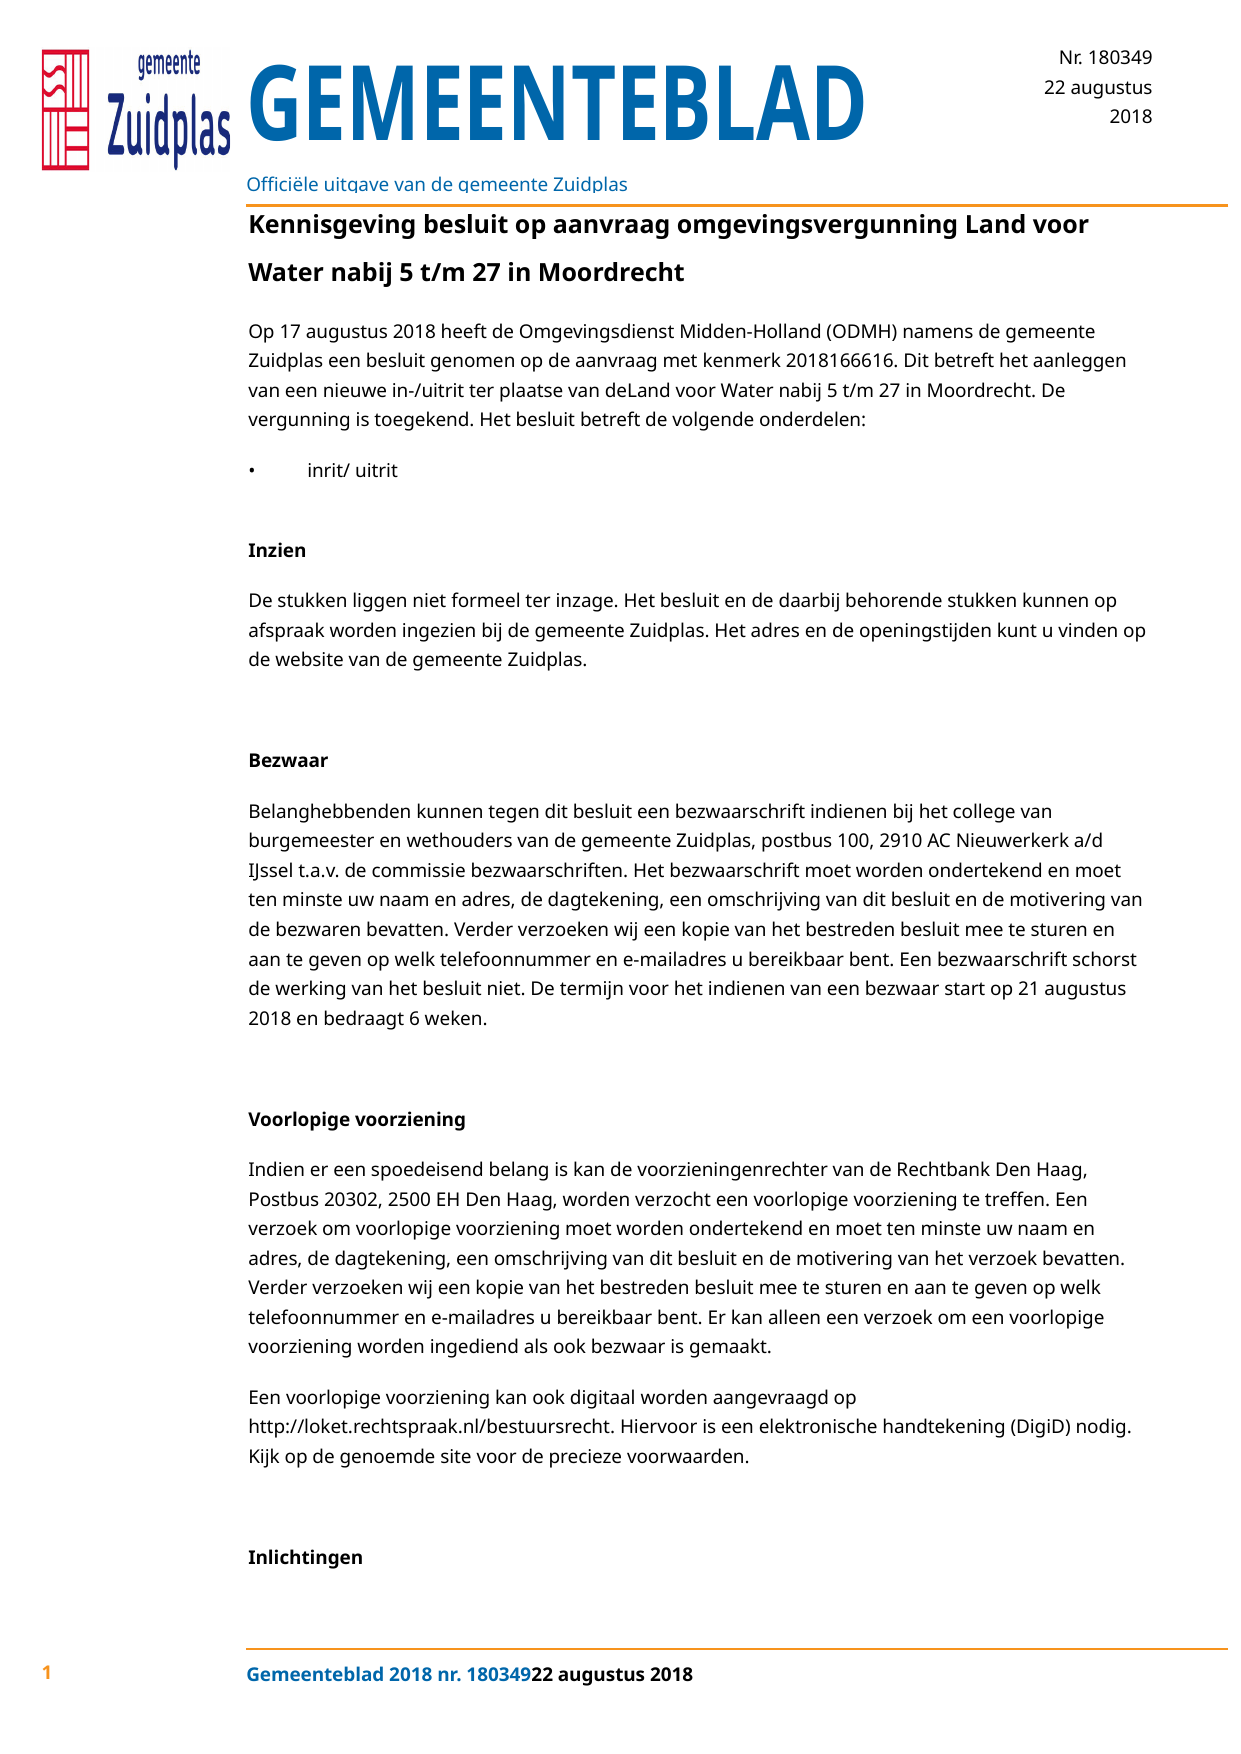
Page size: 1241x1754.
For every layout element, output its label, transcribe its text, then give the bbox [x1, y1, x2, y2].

list inrit/ uitrit [248, 457, 1152, 483]
text De stukken liggen niet formeel ter inzage. Het besluit en de daarbij behorende stukken kunnen op afspraak worden ingezien bij de gemeente Zuidplas. Het adres en de openingstijden kunt u vinden op de website van de gemeente Zuidplas. [248, 587, 1152, 672]
text Inlichtingen [248, 1544, 1152, 1570]
text Voorlopige voorziening [248, 1106, 1152, 1132]
text Bezwaar [248, 747, 1152, 773]
text Inzien [248, 537, 1152, 563]
text Kennisgeving besluit op aanvraag omgevingsvergunning Land voor Water nabij 5 t/m 27 in Moordrecht [248, 207, 1152, 288]
text Belanghebbenden kunnen tegen dit besluit een bezwaarschrift indienen bij het college van burgemeester en wethouders van de gemeente Zuidplas, postbus 100, 2910 AC Nieuwerkerk a/d IJssel t.a.v. de commissie bezwaarschriften. Het bezwaarschrift moet worden ondertekend en moet ten minste uw naam en adres, de dagtekening, een omschrijving van dit besluit en de motivering van de bezwaren bevatten. Verder verzoeken wij een kopie van het bestreden besluit mee te sturen en aan te geven op welk telefoonnummer en e-mailadres u bereikbaar bent. Een bezwaarschrift schorst de werking van het besluit niet. De termijn voor het indienen van een bezwaar start op 21 augustus 2018 en bedraagt 6 weken. [248, 798, 1152, 1031]
text Een voorlopige voorziening kan ook digitaal worden aangevraagd op http://loket.rechtspraak.nl/bestuursrecht. Hiervoor is een elektronische handtekening (DigiD) nodig. Kijk op de genoemde site voor de precieze voorwaarden. [248, 1384, 1152, 1469]
text Op 17 augustus 2018 heeft de Omgevingsdienst Midden-Holland (ODMH) namens de gemeente Zuidplas een besluit genomen op de aanvraag met kenmerk 2018166616. Dit betreft het aanleggen van een nieuwe in-/uitrit ter plaatse van deLand voor Water nabij 5 t/m 27 in Moordrecht. De vergunning is toegekend. Het besluit betreft de volgende onderdelen: [248, 318, 1152, 432]
picture [41, 47, 231, 172]
text Indien er een spoedeisend belang is kan de voorzieningenrechter van de Rechtbank Den Haag, Postbus 20302, 2500 EH Den Haag, worden verzocht een voorlopige voorziening te treffen. Een verzoek om voorlopige voorziening moet worden ondertekend en moet ten minste uw naam en adres, de dagtekening, een omschrijving van dit besluit en de motivering van het verzoek bevatten. Verder verzoeken wij een kopie van het bestreden besluit mee te sturen en aan te geven op welk telefoonnummer en e-mailadres u bereikbaar bent. Er kan alleen een verzoek om een voorlopige voorziening worden ingediend als ook bezwaar is gemaakt. [248, 1156, 1152, 1359]
